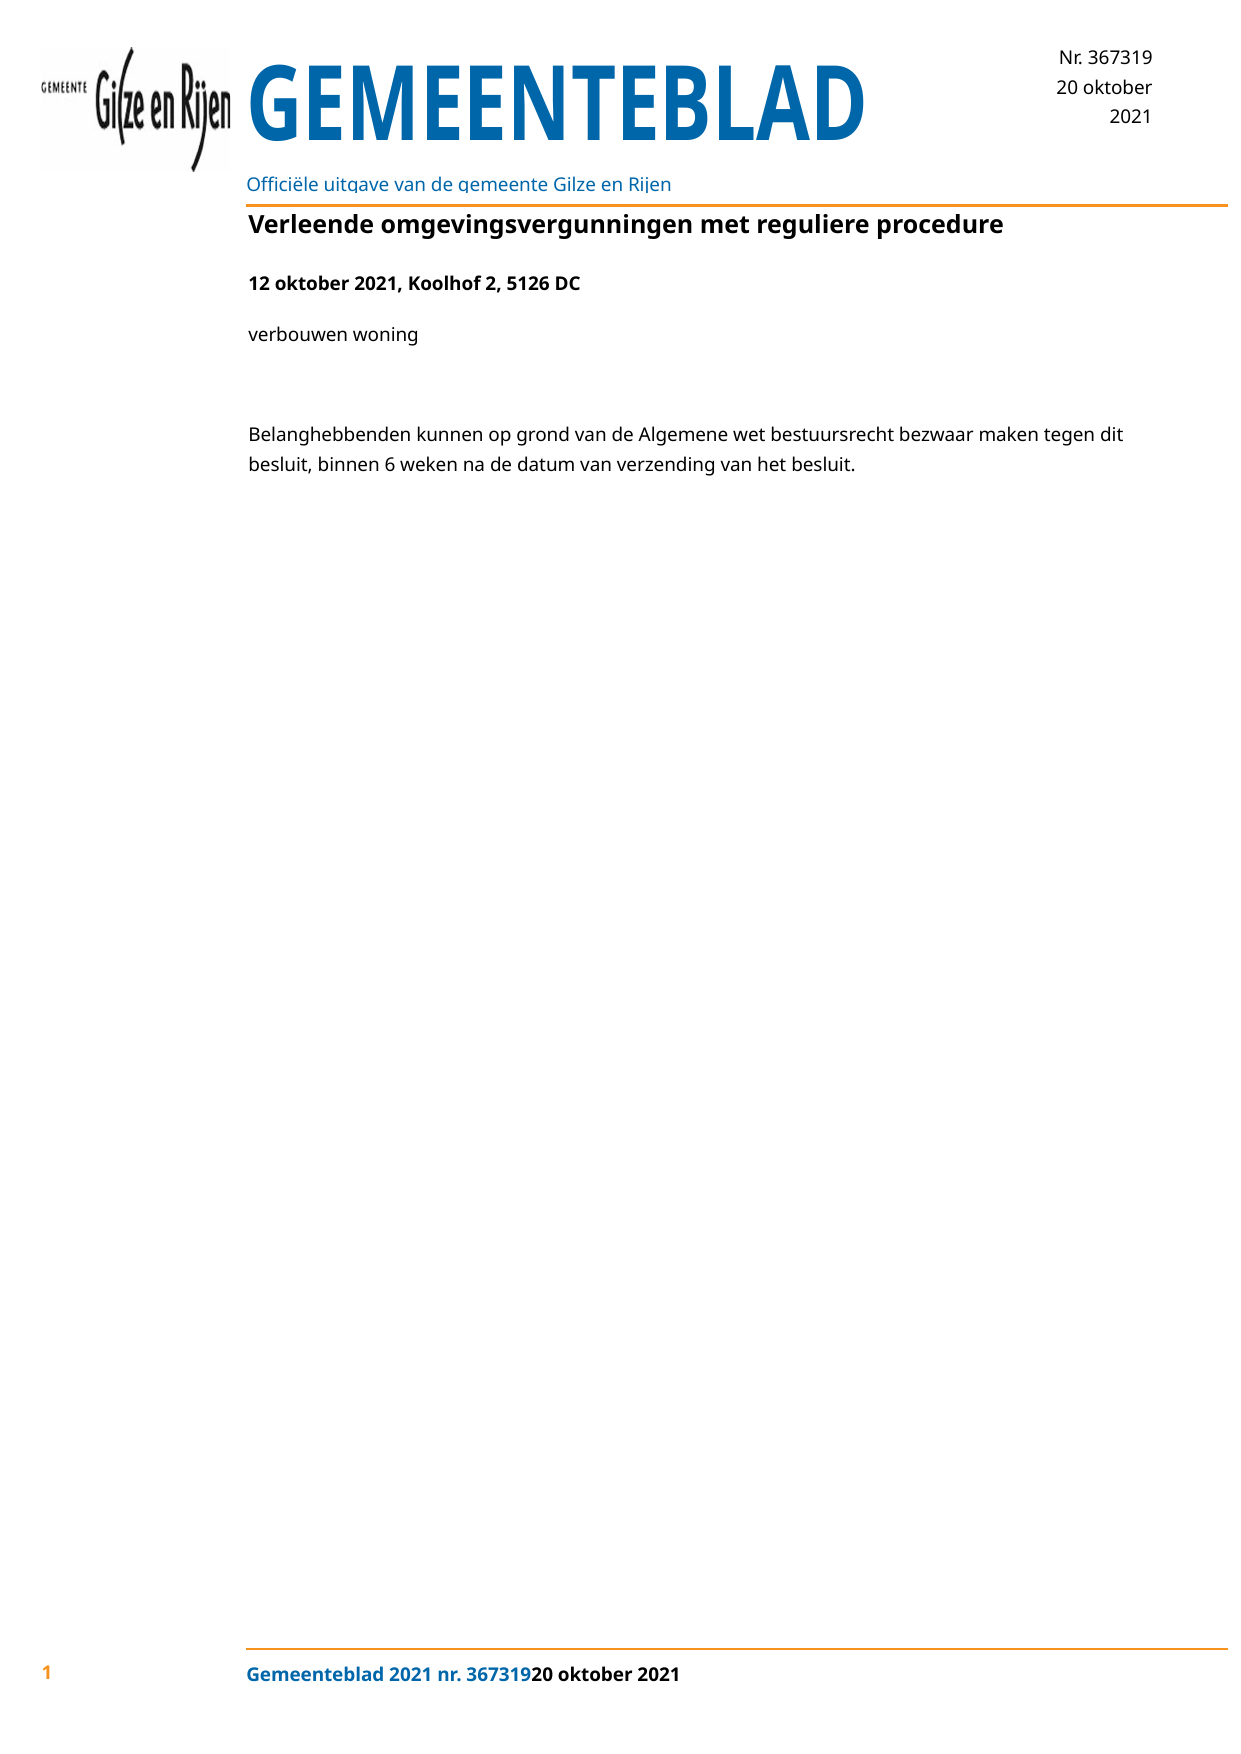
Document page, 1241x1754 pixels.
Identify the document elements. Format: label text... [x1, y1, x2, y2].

text Verleende omgevingsvergunningen met reguliere procedure [248, 207, 1152, 241]
text verbouwen woning [248, 321, 1152, 346]
picture [41, 47, 231, 172]
text 12 oktober 2021, Koolhof 2, 5126 DC [248, 270, 1152, 296]
text Belanghebbenden kunnen op grond van de Algemene wet bestuursrecht bezwaar maken tegen dit besluit, binnen 6 weken na de datum van verzending van het besluit. [248, 422, 1152, 477]
